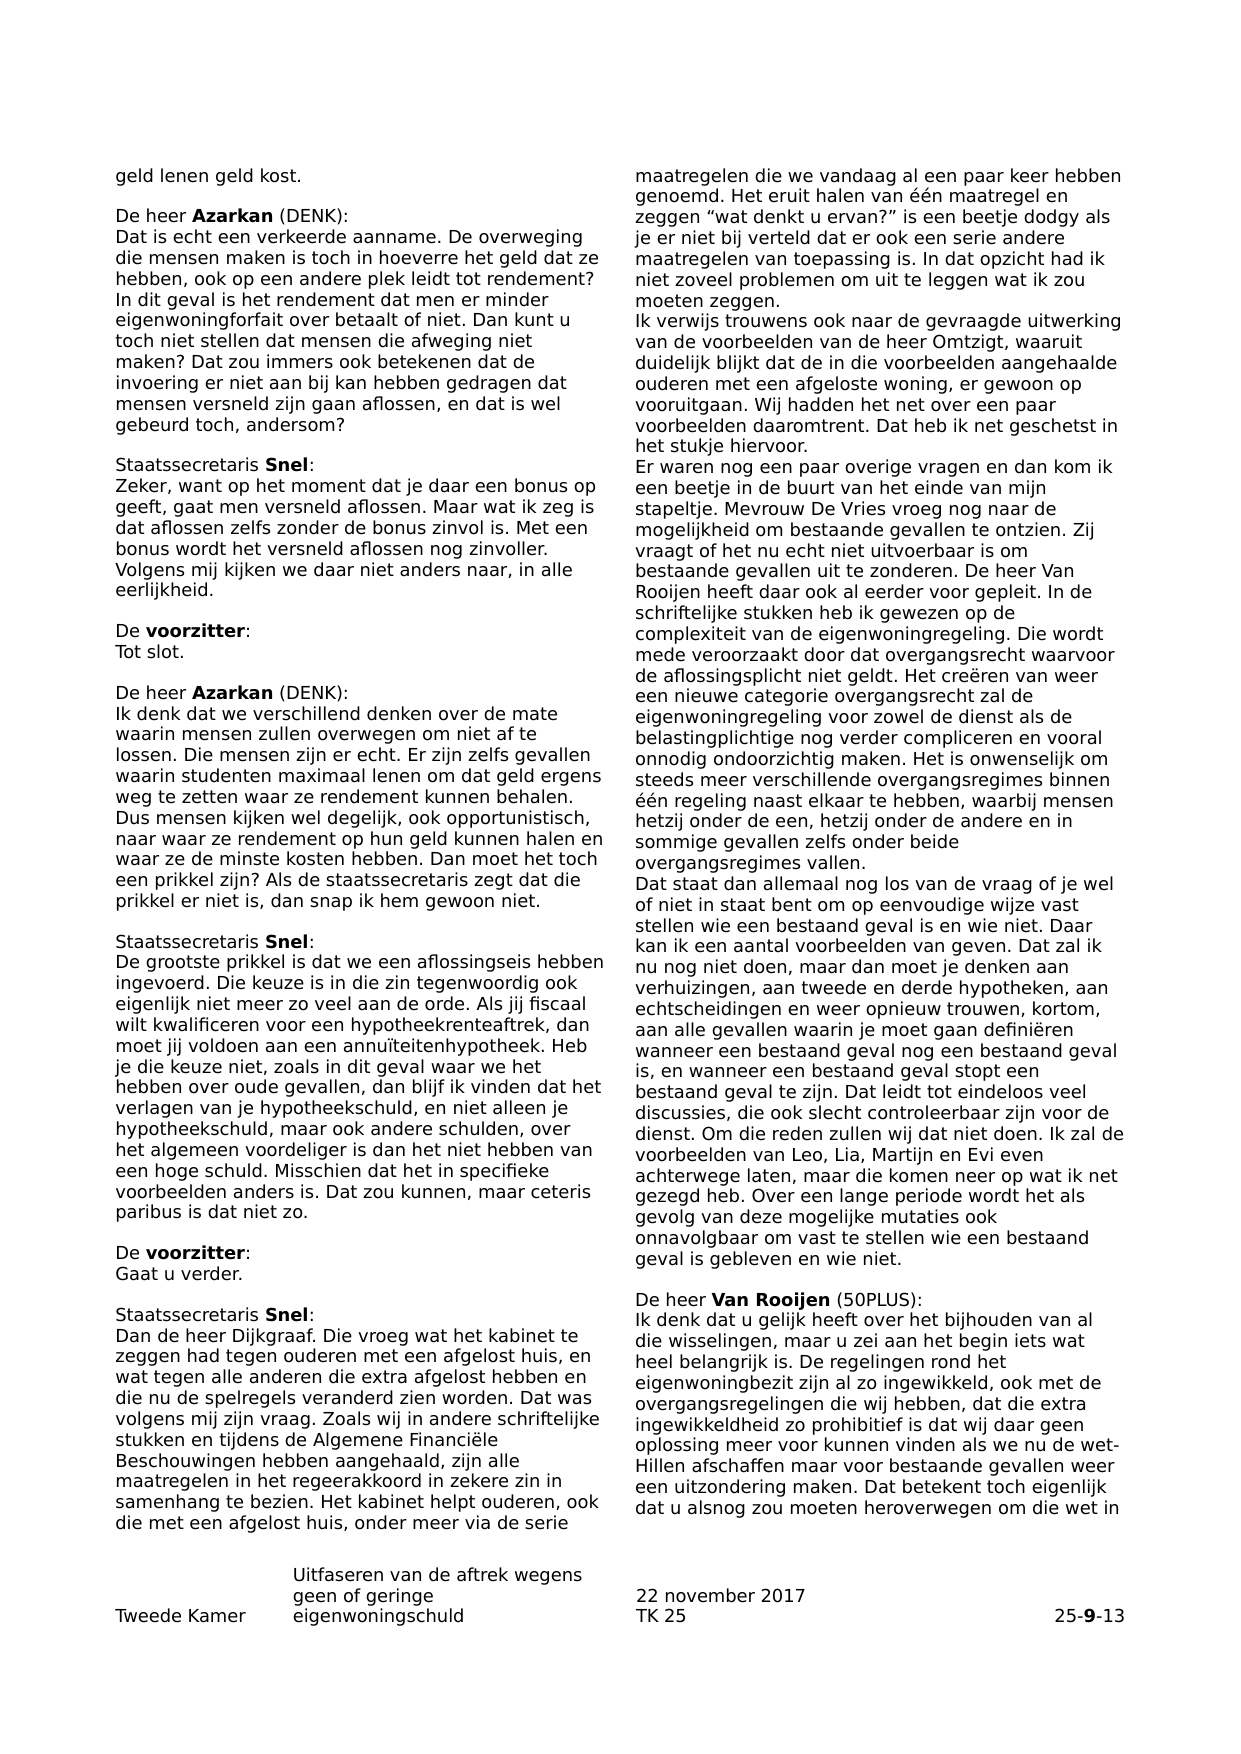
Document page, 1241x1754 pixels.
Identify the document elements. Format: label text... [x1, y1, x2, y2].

text maatregelen die we vandaag al een paar keer hebben genoemd. Het eruit halen van één maatregel en zeggen “wat denkt u ervan?” is een beetje dodgy als je er niet bij verteld dat er ook een serie andere maatregelen van toepassing is. In dat opzicht had ik niet zoveel problemen om uit te leggen wat ik zou moeten zeggen. [635, 165, 1125, 311]
text Er waren nog een paar overige vragen en dan kom ik een beetje in de buurt van het einde van mijn stapeltje. Mevrouw De Vries vroeg nog naar de mogelijkheid om bestaande gevallen te ontzien. Zij vraagt of het nu echt niet uitvoerbaar is om bestaande gevallen uit te zonderen. De heer Van Rooijen heeft daar ook al eerder voor gepleit. In de schriftelijke stukken heb ik gewezen op de complexiteit van de eigenwoningregeling. Die wordt mede veroorzaakt door dat overgangsrecht waarvoor de aflossingsplicht niet geldt. Het creëren van weer een nieuwe categorie overgangsrecht zal de eigenwoningregeling voor zowel de dienst als de belastingplichtige nog verder compliceren en vooral onnodig ondoorzichtig maken. Het is onwenselijk om steeds meer verschillende overgangsregimes binnen één regeling naast elkaar te hebben, waarbij mensen hetzij onder de een, hetzij onder de andere en in sommige gevallen zelfs onder beide overgangsregimes vallen. [635, 457, 1125, 874]
text De heer Azarkan (DENK): [115, 206, 605, 227]
text Staatssecretaris Snel: [115, 455, 605, 476]
text Zeker, want op het moment dat je daar een bonus op geeft, gaat men versneld aflossen. Maar wat ik zeg is dat aflossen zelfs zonder de bonus zinvol is. Met een bonus wordt het versneld aflossen nog zinvoller. Volgens mij kijken we daar niet anders naar, in alle eerlijkheid. [115, 476, 605, 601]
text De heer Azarkan (DENK): [115, 682, 605, 703]
text geld lenen geld kost. [115, 165, 605, 186]
text De voorzitter: [115, 621, 605, 642]
text Staatssecretaris Snel: [115, 932, 605, 952]
text Ik verwijs trouwens ook naar de gevraagde uitwerking van de voorbeelden van de heer Omtzigt, waaruit duidelijk blijkt dat de in die voorbeelden aangehaalde ouderen met een afgeloste woning, er gewoon op vooruitgaan. Wij hadden het net over een paar voorbeelden daaromtrent. Dat heb ik net geschetst in het stukje hiervoor. [635, 311, 1125, 457]
text De heer Van Rooijen (50PLUS): [635, 1289, 1125, 1310]
text Staatssecretaris Snel: [115, 1305, 605, 1325]
text Ik denk dat we verschillend denken over de mate waarin mensen zullen overwegen om niet af te lossen. Die mensen zijn er echt. Er zijn zelfs gevallen waarin studenten maximaal lenen om dat geld ergens weg te zetten waar ze rendement kunnen behalen. Dus mensen kijken wel degelijk, ook opportunistisch, naar waar ze rendement op hun geld kunnen halen en waar ze de minste kosten hebben. Dan moet het toch een prikkel zijn? Als de staatssecretaris zegt dat die prikkel er niet is, dan snap ik hem gewoon niet. [115, 703, 605, 912]
text De grootste prikkel is dat we een aflossingseis hebben ingevoerd. Die keuze is in die zin tegenwoordig ook eigenlijk niet meer zo veel aan de orde. Als jij fiscaal wilt kwalificeren voor een hypotheekrenteaftrek, dan moet jij voldoen aan een annuïteitenhypotheek. Heb je die keuze niet, zoals in dit geval waar we het hebben over oude gevallen, dan blijf ik vinden dat het verlagen van je hypotheekschuld, en niet alleen je hypotheekschuld, maar ook andere schulden, over het algemeen voordeliger is dan het niet hebben van een hoge schuld. Misschien dat het in specifieke voorbeelden anders is. Dat zou kunnen, maar ceteris paribus is dat niet zo. [115, 952, 605, 1223]
text Dan de heer Dijkgraaf. Die vroeg wat het kabinet te zeggen had tegen ouderen met een afgelost huis, en wat tegen alle anderen die extra afgelost hebben en die nu de spelregels veranderd zien worden. Dat was volgens mij zijn vraag. Zoals wij in andere schriftelijke stukken en tijdens de Algemene Financiële Beschouwingen hebben aangehaald, zijn alle maatregelen in het regeerakkoord in zekere zin in samenhang te bezien. Het kabinet helpt ouderen, ook die met een afgelost huis, onder meer via de serie [115, 1325, 605, 1534]
text Ik denk dat u gelijk heeft over het bijhouden van al die wisselingen, maar u zei aan het begin iets wat heel belangrijk is. De regelingen rond het eigenwoningbezit zijn al zo ingewikkeld, ook met de overgangsregelingen die wij hebben, dat die extra ingewikkeldheid zo prohibitief is dat wij daar geen oplossing meer voor kunnen vinden als we nu de wet-Hillen afschaffen maar voor bestaande gevallen weer een uitzondering maken. Dat betekent toch eigenlijk dat u alsnog zou moeten heroverwegen om die wet in [635, 1310, 1125, 1518]
text Dat is echt een verkeerde aanname. De overweging die mensen maken is toch in hoeverre het geld dat ze hebben, ook op een andere plek leidt tot rendement? In dit geval is het rendement dat men er minder eigenwoningforfait over betaalt of niet. Dan kunt u toch niet stellen dat mensen die afweging niet maken? Dat zou immers ook betekenen dat de invoering er niet aan bij kan hebben gedragen dat mensen versneld zijn gaan aflossen, en dat is wel gebeurd toch, andersom? [115, 227, 605, 435]
text Dat staat dan allemaal nog los van de vraag of je wel of niet in staat bent om op eenvoudige wijze vast stellen wie een bestaand geval is en wie niet. Daar kan ik een aantal voorbeelden van geven. Dat zal ik nu nog niet doen, maar dan moet je denken aan verhuizingen, aan tweede en derde hypotheken, aan echtscheidingen en weer opnieuw trouwen, kortom, aan alle gevallen waarin je moet gaan definiëren wanneer een bestaand geval nog een bestaand geval is, en wanneer een bestaand geval stopt een bestaand geval te zijn. Dat leidt tot eindeloos veel discussies, die ook slecht controleerbaar zijn voor de dienst. Om die reden zullen wij dat niet doen. Ik zal de voorbeelden van Leo, Lia, Martijn en Evi even achterwege laten, maar die komen neer op wat ik net gezegd heb. Over een lange periode wordt het als gevolg van deze mogelijke mutaties ook onnavolgbaar om vast te stellen wie een bestaand geval is gebleven en wie niet. [635, 874, 1125, 1269]
text Tot slot. [115, 642, 605, 662]
text De voorzitter: [115, 1243, 605, 1264]
text Gaat u verder. [115, 1264, 605, 1285]
